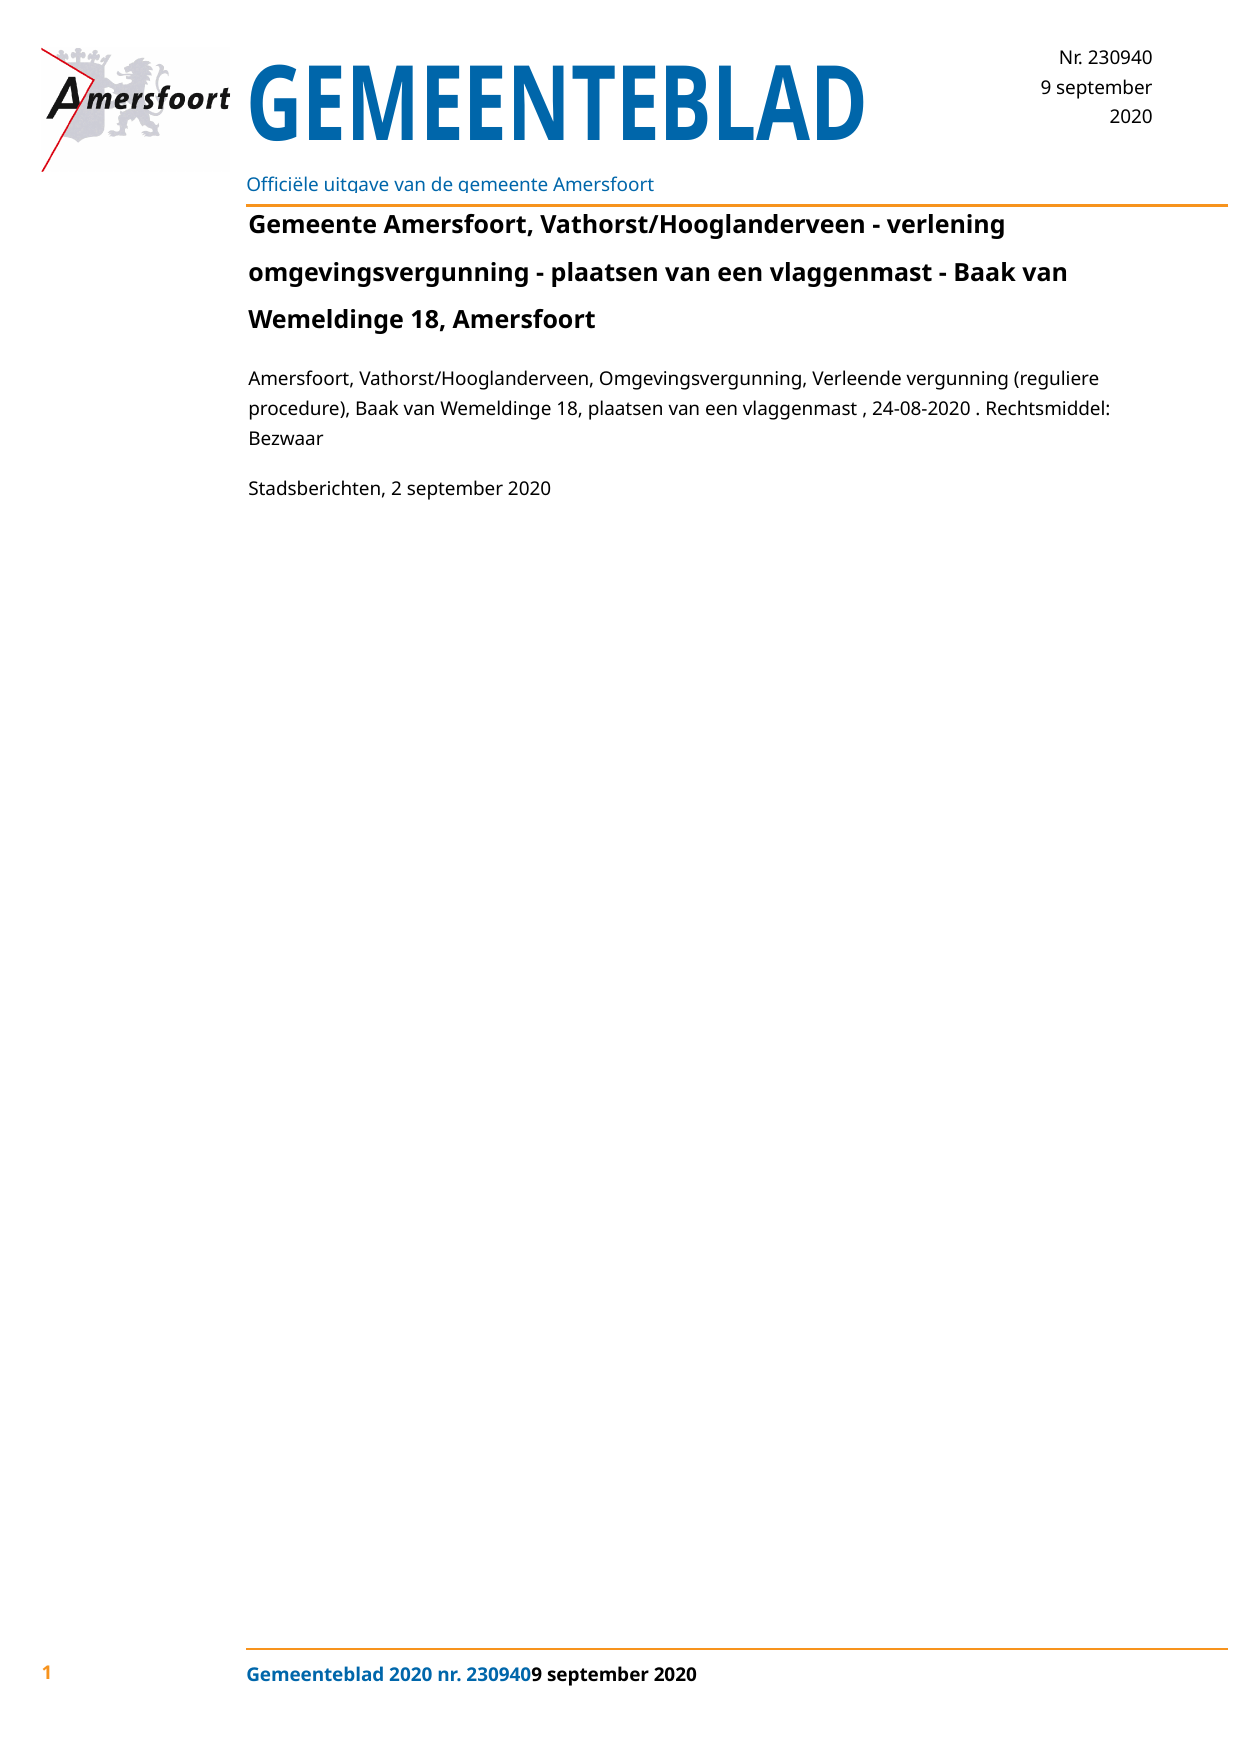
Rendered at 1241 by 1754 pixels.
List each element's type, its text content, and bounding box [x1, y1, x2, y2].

text Stadsberichten, 2 september 2020 [248, 475, 1152, 501]
text Gemeente Amersfoort, Vathorst/Hooglanderveen - verlening omgevingsvergunning - plaatsen van een vlaggenmast - Baak van Wemeldinge 18, Amersfoort [248, 207, 1152, 336]
text Amersfoort, Vathorst/Hooglanderveen, Omgevingsvergunning, Verleende vergunning (reguliere procedure), Baak van Wemeldinge 18, plaatsen van een vlaggenmast , 24-08-2020 . Rechtsmiddel: Bezwaar [248, 366, 1152, 450]
picture [41, 47, 231, 172]
